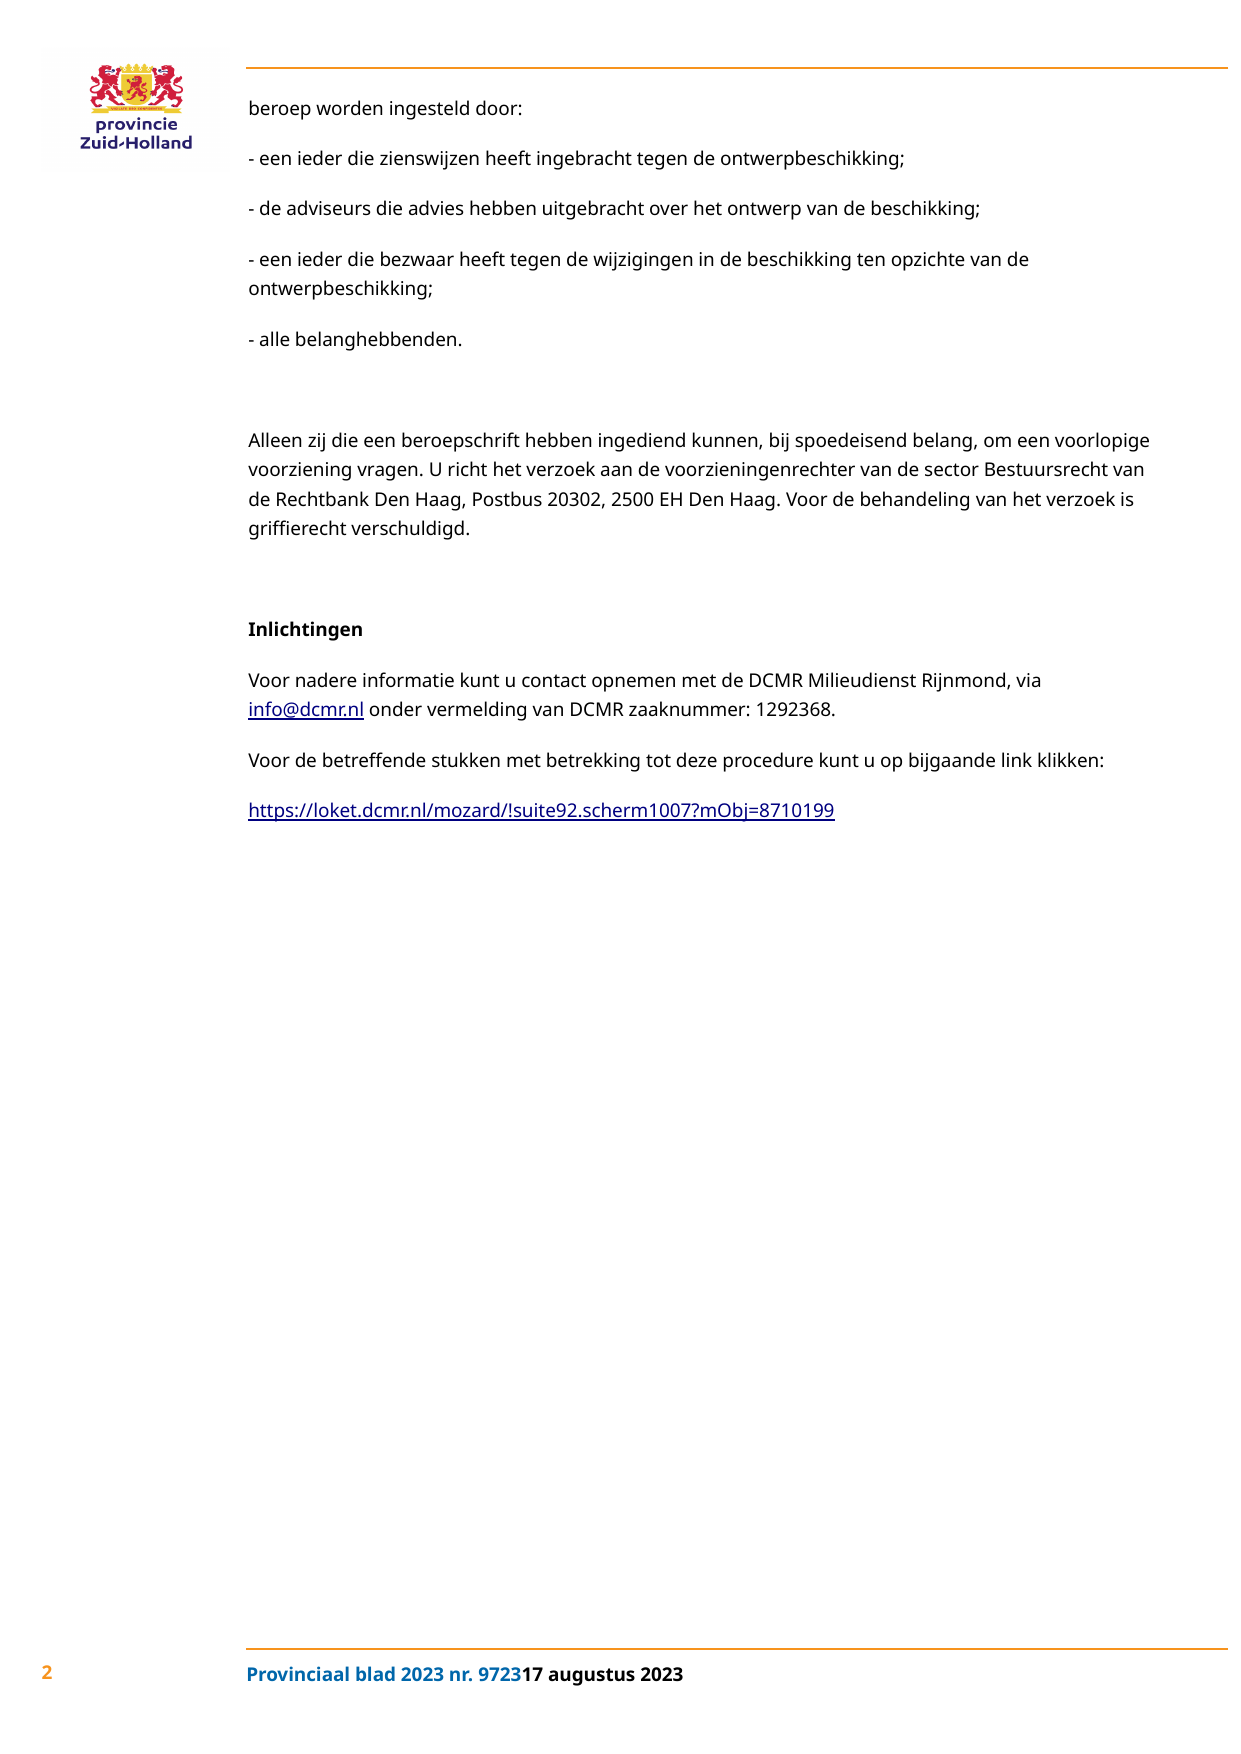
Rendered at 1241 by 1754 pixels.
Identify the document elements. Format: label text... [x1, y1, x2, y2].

text - alle belanghebbenden. [248, 326, 1152, 352]
text - de adviseurs die advies hebben uitgebracht over het ontwerp van de beschikking; [248, 196, 1152, 221]
text Voor nadere informatie kunt u contact opnemen met de DCMR Milieudienst Rijnmond, via info@dcmr.nl onder vermelding van DCMR zaaknummer: 1292368. [248, 667, 1152, 722]
picture [41, 47, 231, 172]
text - een ieder die bezwaar heeft tegen de wijzigingen in de beschikking ten opzichte van de ontwerpbeschikking; [248, 246, 1152, 301]
text Alleen zij die een beroepschrift hebben ingediend kunnen, bij spoedeisend belang, om een voorlopige voorziening vragen. U richt het verzoek aan de voorzieningenrechter van de sector Bestuursrecht van de Rechtbank Den Haag, Postbus 20302, 2500 EH Den Haag. Voor de behandeling van het verzoek is griffierecht verschuldigd. [248, 427, 1152, 541]
text https://loket.dcmr.nl/mozard/!suite92.scherm1007?mObj=8710199 [248, 797, 1152, 823]
text Inlichtingen [248, 616, 1152, 642]
text Voor de betreffende stukken met betrekking tot deze procedure kunt u op bijgaande link klikken: [248, 747, 1152, 773]
text - een ieder die zienswijzen heeft ingebracht tegen de ontwerpbeschikking; [248, 145, 1152, 171]
text beroep worden ingesteld door: [248, 95, 1152, 121]
